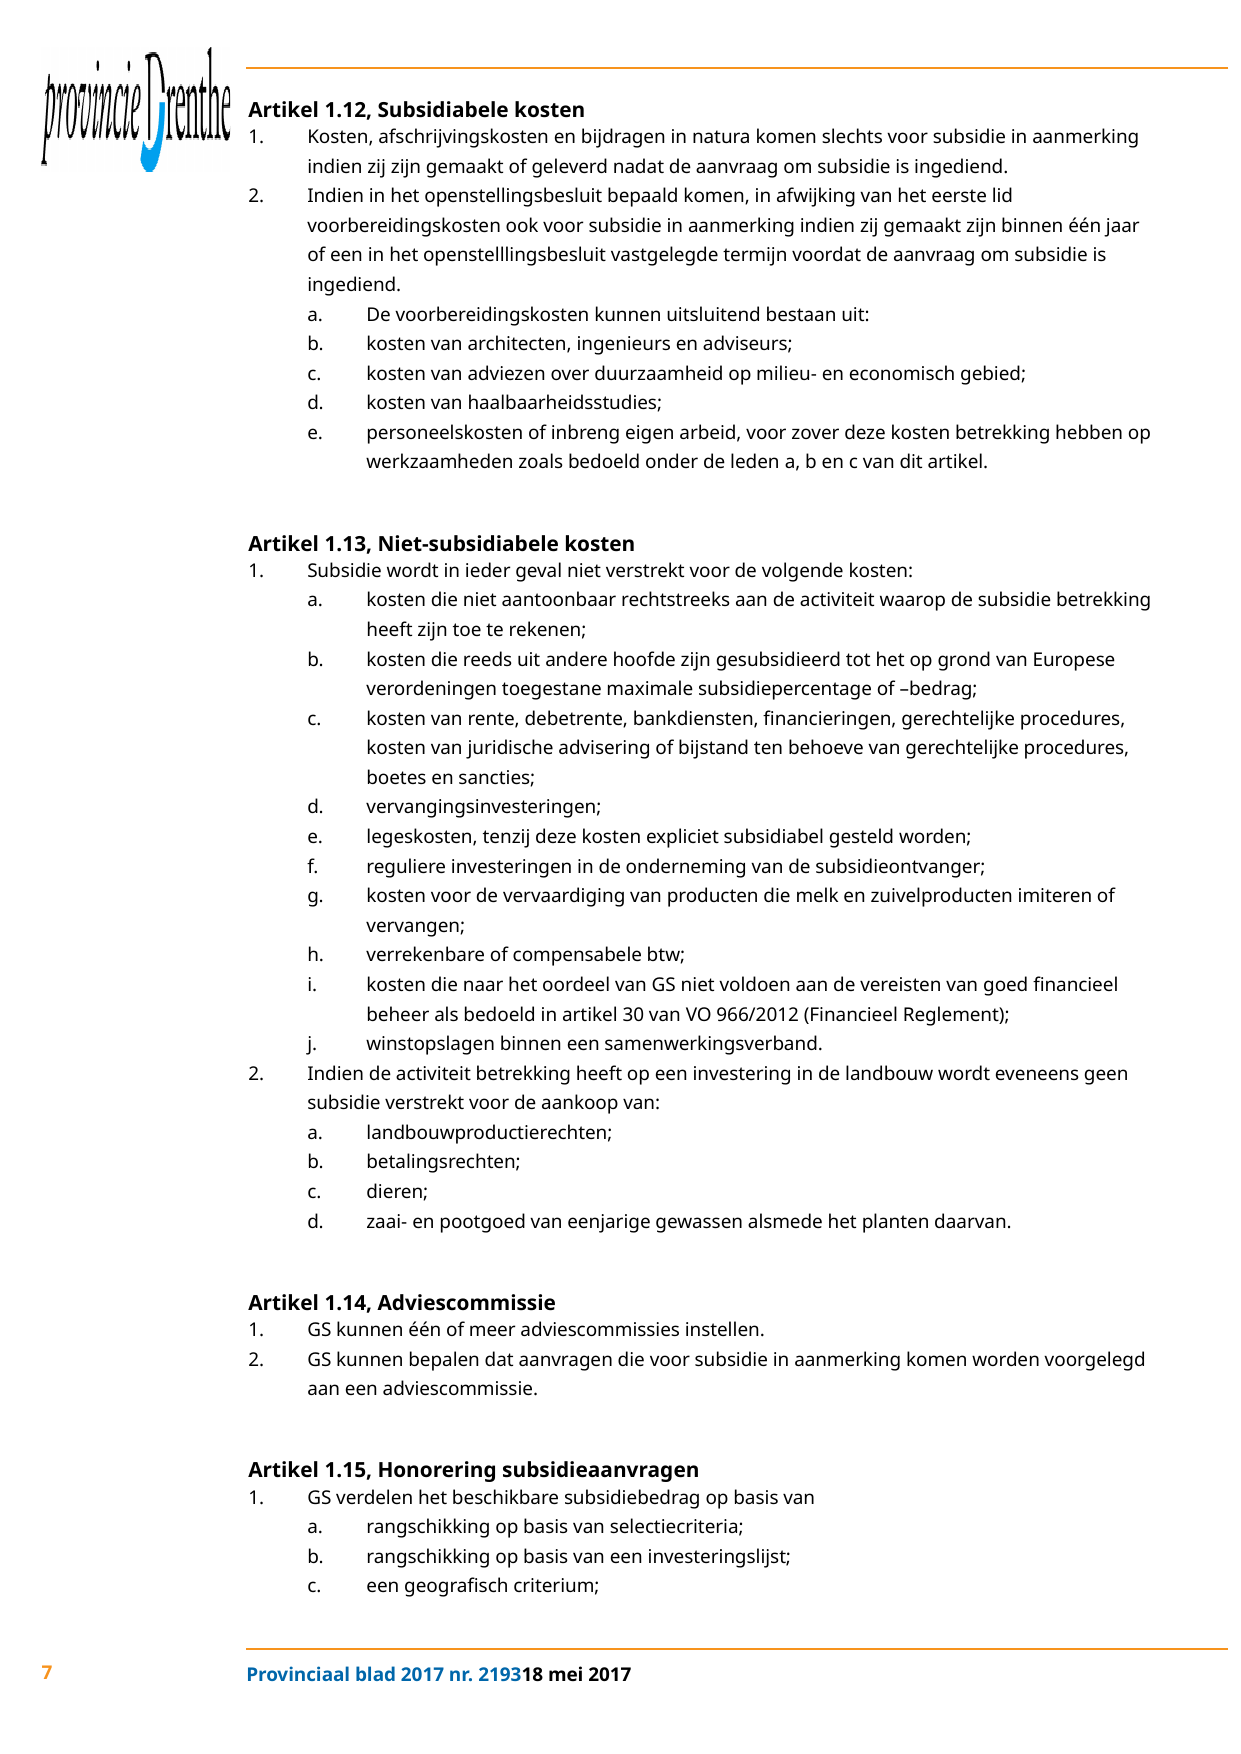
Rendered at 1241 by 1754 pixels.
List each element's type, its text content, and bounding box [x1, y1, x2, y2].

picture [41, 47, 231, 172]
list legeskosten, tenzij deze kosten expliciet subsidiabel gesteld worden; [307, 823, 1152, 849]
list zaai- en pootgoed van eenjarige gewassen alsmede het planten daarvan. [307, 1208, 1152, 1234]
text Artikel 1.15, Honorering subsidieaanvragen [248, 1456, 1152, 1484]
list De voorbereidingskosten kunnen uitsluitend bestaan uit: [307, 301, 1152, 326]
list landbouwproductierechten; [307, 1119, 1152, 1145]
text Artikel 1.12, Subsidiabele kosten [248, 95, 1152, 123]
list winstopslagen binnen een samenwerkingsverband. [307, 1030, 1152, 1056]
list kosten van rente, debetrente, bankdiensten, financieringen, gerechtelijke procedures, kosten van juridische advisering of bijstand ten behoeve van gerechtelijke procedures, boetes en sancties; [307, 705, 1152, 790]
list kosten die naar het oordeel van GS niet voldoen aan de vereisten van goed financieel beheer als bedoeld in artikel 30 van VO 966/2012 (Financieel Reglement); [307, 971, 1152, 1027]
list Indien in het openstellingsbesluit bepaald komen, in afwijking van het eerste lid voorbereidingskosten ook voor subsidie in aanmerking indien zij gemaakt zijn binnen één jaar of een in het openstelllingsbesluit vastgelegde termijn voordat de aanvraag om subsidie is ingediend. [248, 182, 1152, 297]
text Artikel 1.13, Niet-subsidiabele kosten [248, 529, 1152, 557]
list Indien de activiteit betrekking heeft op een investering in de landbouw wordt eveneens geen subsidie verstrekt voor de aankoop van: [248, 1060, 1152, 1115]
list vervangingsinvesteringen; [307, 794, 1152, 819]
list GS verdelen het beschikbare subsidiebedrag op basis van [248, 1484, 1152, 1510]
list kosten van adviezen over duurzaamheid op milieu- en economisch gebied; [307, 360, 1152, 386]
list een geografisch criterium; [307, 1573, 1152, 1598]
list kosten die reeds uit andere hoofde zijn gesubsidieerd tot het op grond van Europese verordeningen toegestane maximale subsidiepercentage of –bedrag; [307, 646, 1152, 701]
list rangschikking op basis van een investeringslijst; [307, 1543, 1152, 1569]
list Subsidie wordt in ieder geval niet verstrekt voor de volgende kosten: [248, 557, 1152, 583]
text Artikel 1.14, Adviescommissie [248, 1288, 1152, 1316]
list kosten van architecten, ingenieurs en adviseurs; [307, 330, 1152, 356]
list kosten van haalbaarheidsstudies; [307, 389, 1152, 415]
list verrekenbare of compensabele btw; [307, 942, 1152, 967]
list reguliere investeringen in de onderneming van de subsidieontvanger; [307, 853, 1152, 879]
list personeelskosten of inbreng eigen arbeid, voor zover deze kosten betrekking hebben op werkzaamheden zoals bedoeld onder de leden a, b en c van dit artikel. [307, 419, 1152, 474]
list dieren; [307, 1178, 1152, 1204]
list kosten die niet aantoonbaar rechtstreeks aan de activiteit waarop de subsidie betrekking heeft zijn toe te rekenen; [307, 587, 1152, 642]
list rangschikking op basis van selectiecriteria; [307, 1513, 1152, 1539]
list betalingsrechten; [307, 1149, 1152, 1174]
list kosten voor de vervaardiging van producten die melk en zuivelproducten imiteren of vervangen; [307, 882, 1152, 938]
list Kosten, afschrijvingskosten en bijdragen in natura komen slechts voor subsidie in aanmerking indien zij zijn gemaakt of geleverd nadat de aanvraag om subsidie is ingediend. [248, 123, 1152, 178]
list GS kunnen één of meer adviescommissies instellen. [248, 1316, 1152, 1342]
list GS kunnen bepalen dat aanvragen die voor subsidie in aanmerking komen worden voorgelegd aan een adviescommissie. [248, 1346, 1152, 1401]
